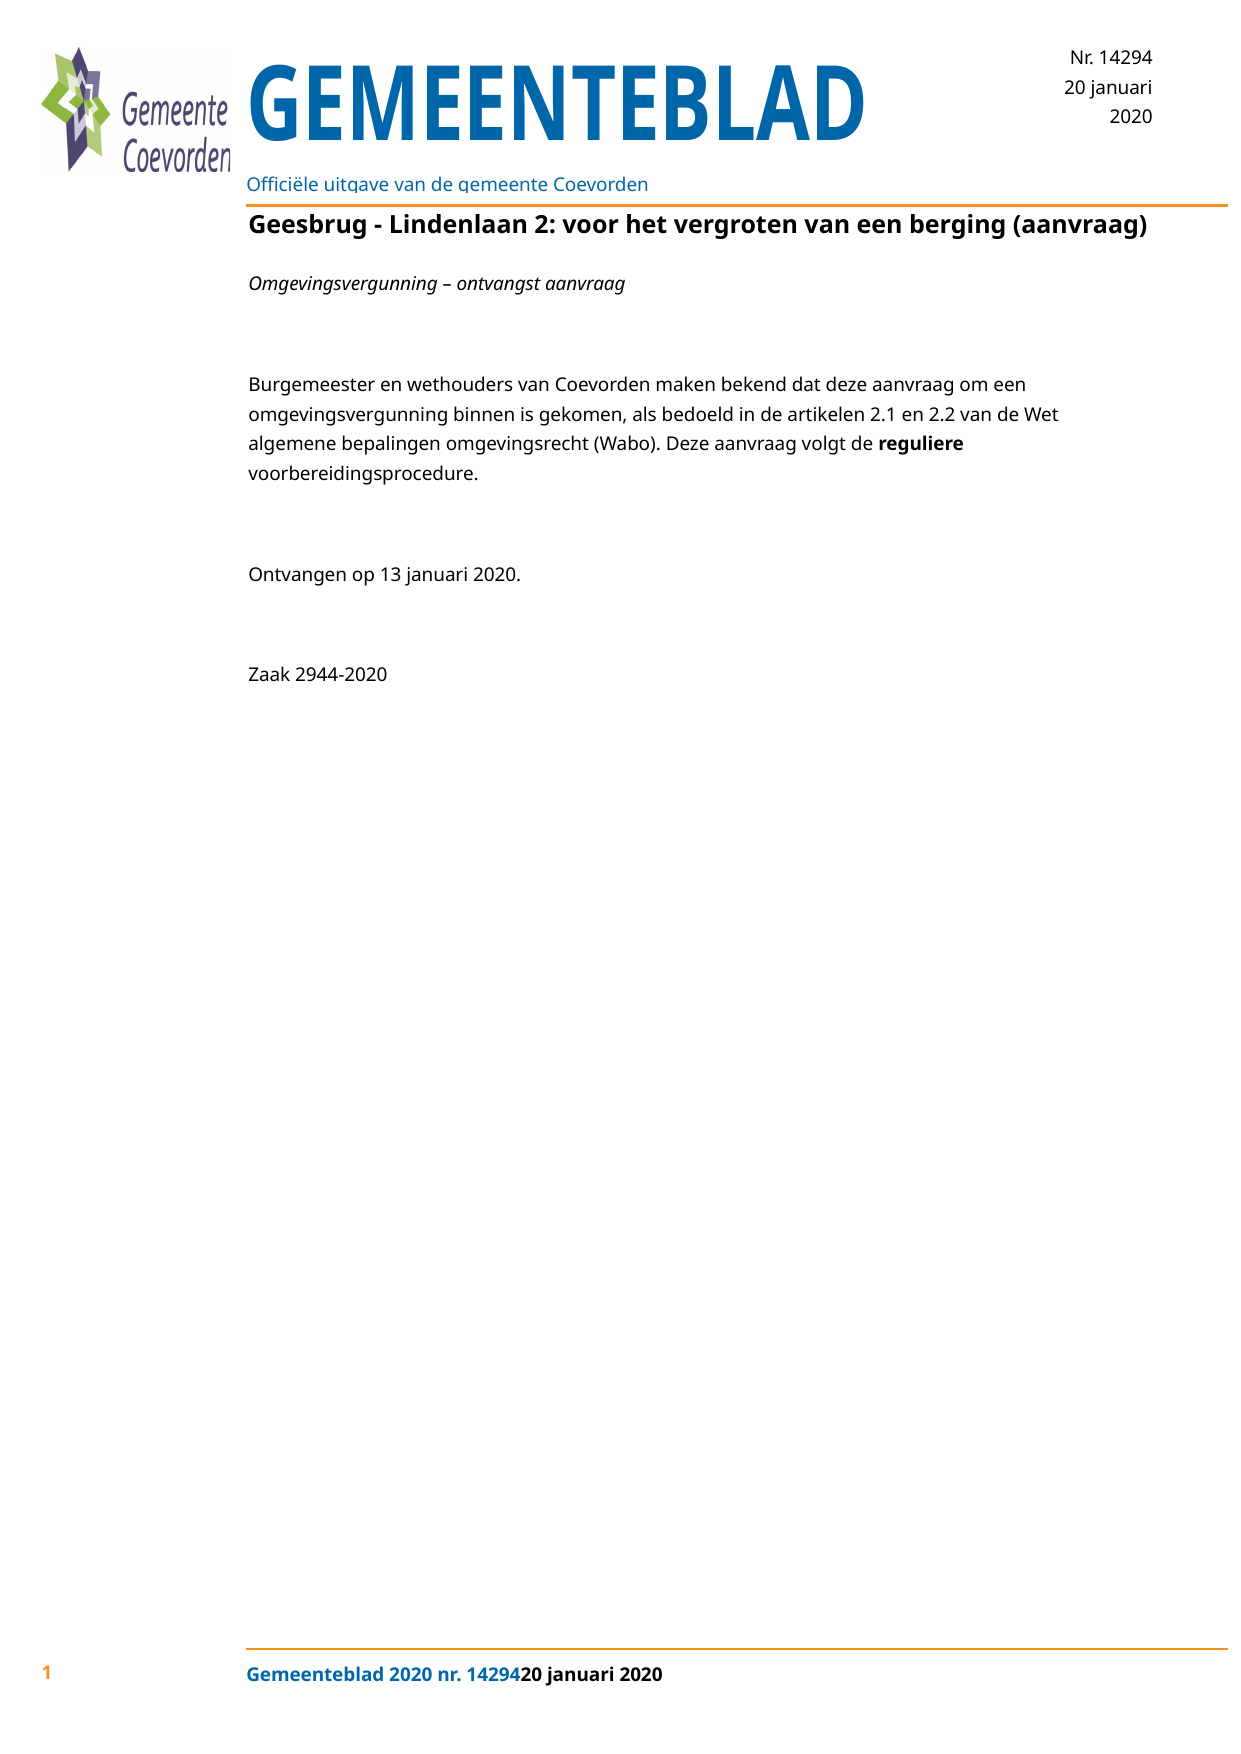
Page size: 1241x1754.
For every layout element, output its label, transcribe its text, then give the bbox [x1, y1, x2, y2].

text Ontvangen op 13 januari 2020. [248, 561, 1152, 586]
text Zaak 2944-2020 [248, 662, 1152, 687]
picture [41, 47, 231, 172]
text Geesbrug - Lindenlaan 2: voor het vergroten van een berging (aanvraag) [248, 207, 1152, 241]
text Omgevingsvergunning – ontvangst aanvraag [248, 270, 1152, 296]
text Burgemeester en wethouders van Coevorden maken bekend dat deze aanvraag om een omgevingsvergunning binnen is gekomen, als bedoeld in de artikelen 2.1 en 2.2 van de Wet algemene bepalingen omgevingsrecht (Wabo). Deze aanvraag volgt de reguliere voorbereidingsprocedure. [248, 371, 1152, 486]
